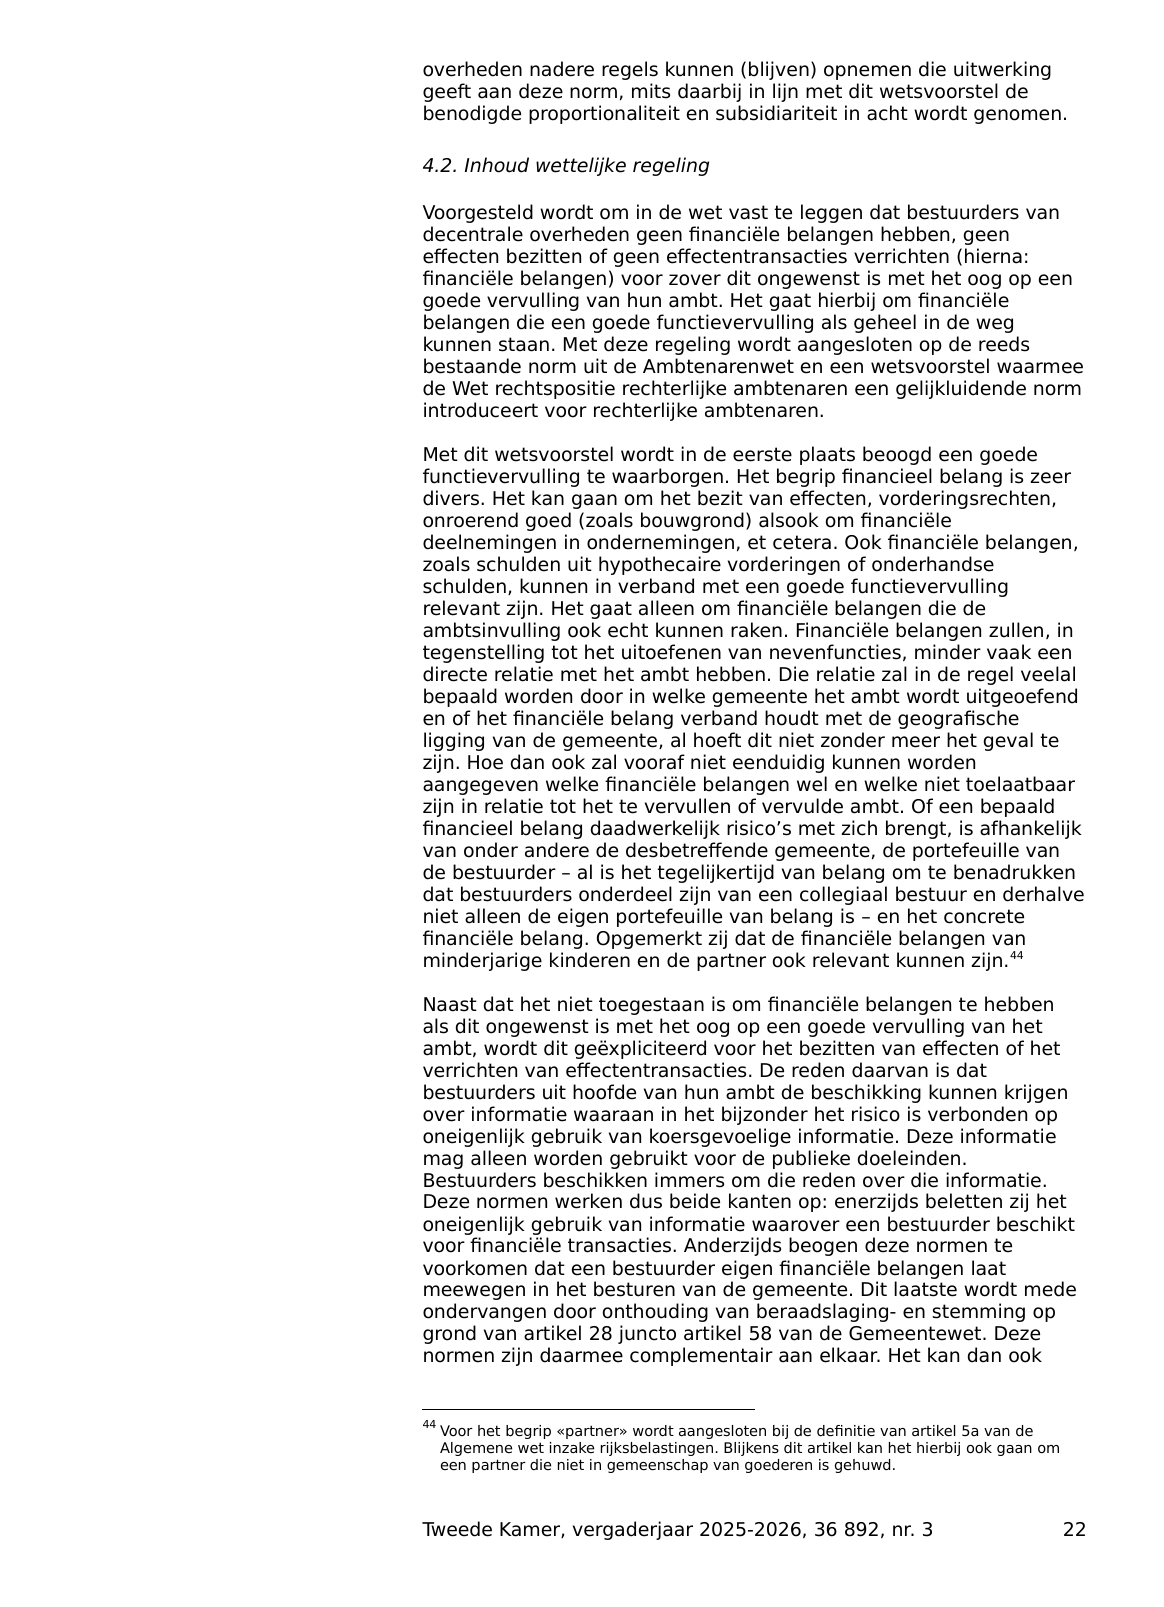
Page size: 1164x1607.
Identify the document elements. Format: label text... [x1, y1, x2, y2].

text Naast dat het niet toegestaan is om financiële belangen te hebben als dit ongewenst is met het oog op een goede vervulling van het ambt, wordt dit geëxpliciteerd voor het bezitten van effecten of het verrichten van effectentransacties. De reden daarvan is dat bestuurders uit hoofde van hun ambt de beschikking kunnen krijgen over informatie waaraan in het bijzonder het risico is verbonden op oneigenlijk gebruik van koersgevoelige informatie. Deze informatie mag alleen worden gebruikt voor de publieke doeleinden. Bestuurders beschikken immers om die reden over die informatie. Deze normen werken dus beide kanten op: enerzijds beletten zij het oneigenlijk gebruik van informatie waarover een bestuurder beschikt voor financiële transacties. Anderzijds beogen deze normen te voorkomen dat een bestuurder eigen financiële belangen laat meewegen in het besturen van de gemeente. Dit laatste wordt mede ondervangen door onthouding van beraadslaging- en stemming op grond van artikel 28 juncto artikel 58 van de Gemeentewet. Deze normen zijn daarmee complementair aan elkaar. Het kan dan ook [422, 994, 1087, 1367]
text Voorgesteld wordt om in de wet vast te leggen dat bestuurders van decentrale overheden geen financiële belangen hebben, geen effecten bezitten of geen effectentransacties verrichten (hierna: financiële belangen) voor zover dit ongewenst is met het oog op een goede vervulling van hun ambt. Het gaat hierbij om financiële belangen die een goede functievervulling als geheel in de weg kunnen staan. Met deze regeling wordt aangesloten op de reeds bestaande norm uit de Ambtenarenwet en een wetsvoorstel waarmee de Wet rechtspositie rechterlijke ambtenaren een gelijkluidende norm introduceert voor rechterlijke ambtenaren. [422, 202, 1087, 422]
text Met dit wetsvoorstel wordt in de eerste plaats beoogd een goede functievervulling te waarborgen. Het begrip financieel belang is zeer divers. Het kan gaan om het bezit van effecten, vorderingsrechten, onroerend goed (zoals bouwgrond) alsook om financiële deelnemingen in ondernemingen, et cetera. Ook financiële belangen, zoals schulden uit hypothecaire vorderingen of onderhandse schulden, kunnen in verband met een goede functievervulling relevant zijn. Het gaat alleen om financiële belangen die de ambtsinvulling ook echt kunnen raken. Financiële belangen zullen, in tegenstelling tot het uitoefenen van nevenfuncties, minder vaak een directe relatie met het ambt hebben. Die relatie zal in de regel veelal bepaald worden door in welke gemeente het ambt wordt uitgeoefend en of het financiële belang verband houdt met de geografische ligging van de gemeente, al hoeft dit niet zonder meer het geval te zijn. Hoe dan ook zal vooraf niet eenduidig kunnen worden aangegeven welke financiële belangen wel en welke niet toelaatbaar zijn in relatie tot het te vervullen of vervulde ambt. Of een bepaald financieel belang daadwerkelijk risico’s met zich brengt, is afhankelijk van onder andere de desbetreffende gemeente, de portefeuille van de bestuurder – al is het tegelijkertijd van belang om te benadrukken dat bestuurders onderdeel zijn van een collegiaal bestuur en derhalve niet alleen de eigen portefeuille van belang is – en het concrete financiële belang. Opgemerkt zij dat de financiële belangen van minderjarige kinderen en de partner ook relevant kunnen zijn. [422, 444, 1087, 971]
text overheden nadere regels kunnen (blijven) opnemen die uitwerking geeft aan deze norm, mits daarbij in lijn met dit wetsvoorstel de benodigde proportionaliteit en subsidiariteit in acht wordt genomen. [422, 59, 1087, 125]
subtitle 4.2. Inhoud wettelijke regeling [422, 155, 1087, 177]
text Voor het begrip «partner» wordt aangesloten bij de definitie van artikel 5a van de Algemene wet inzake rijksbelastingen. Blijkens dit artikel kan het hierbij ook gaan om een partner die niet in gemeenschap van goederen is gehuwd. [422, 1418, 1087, 1474]
